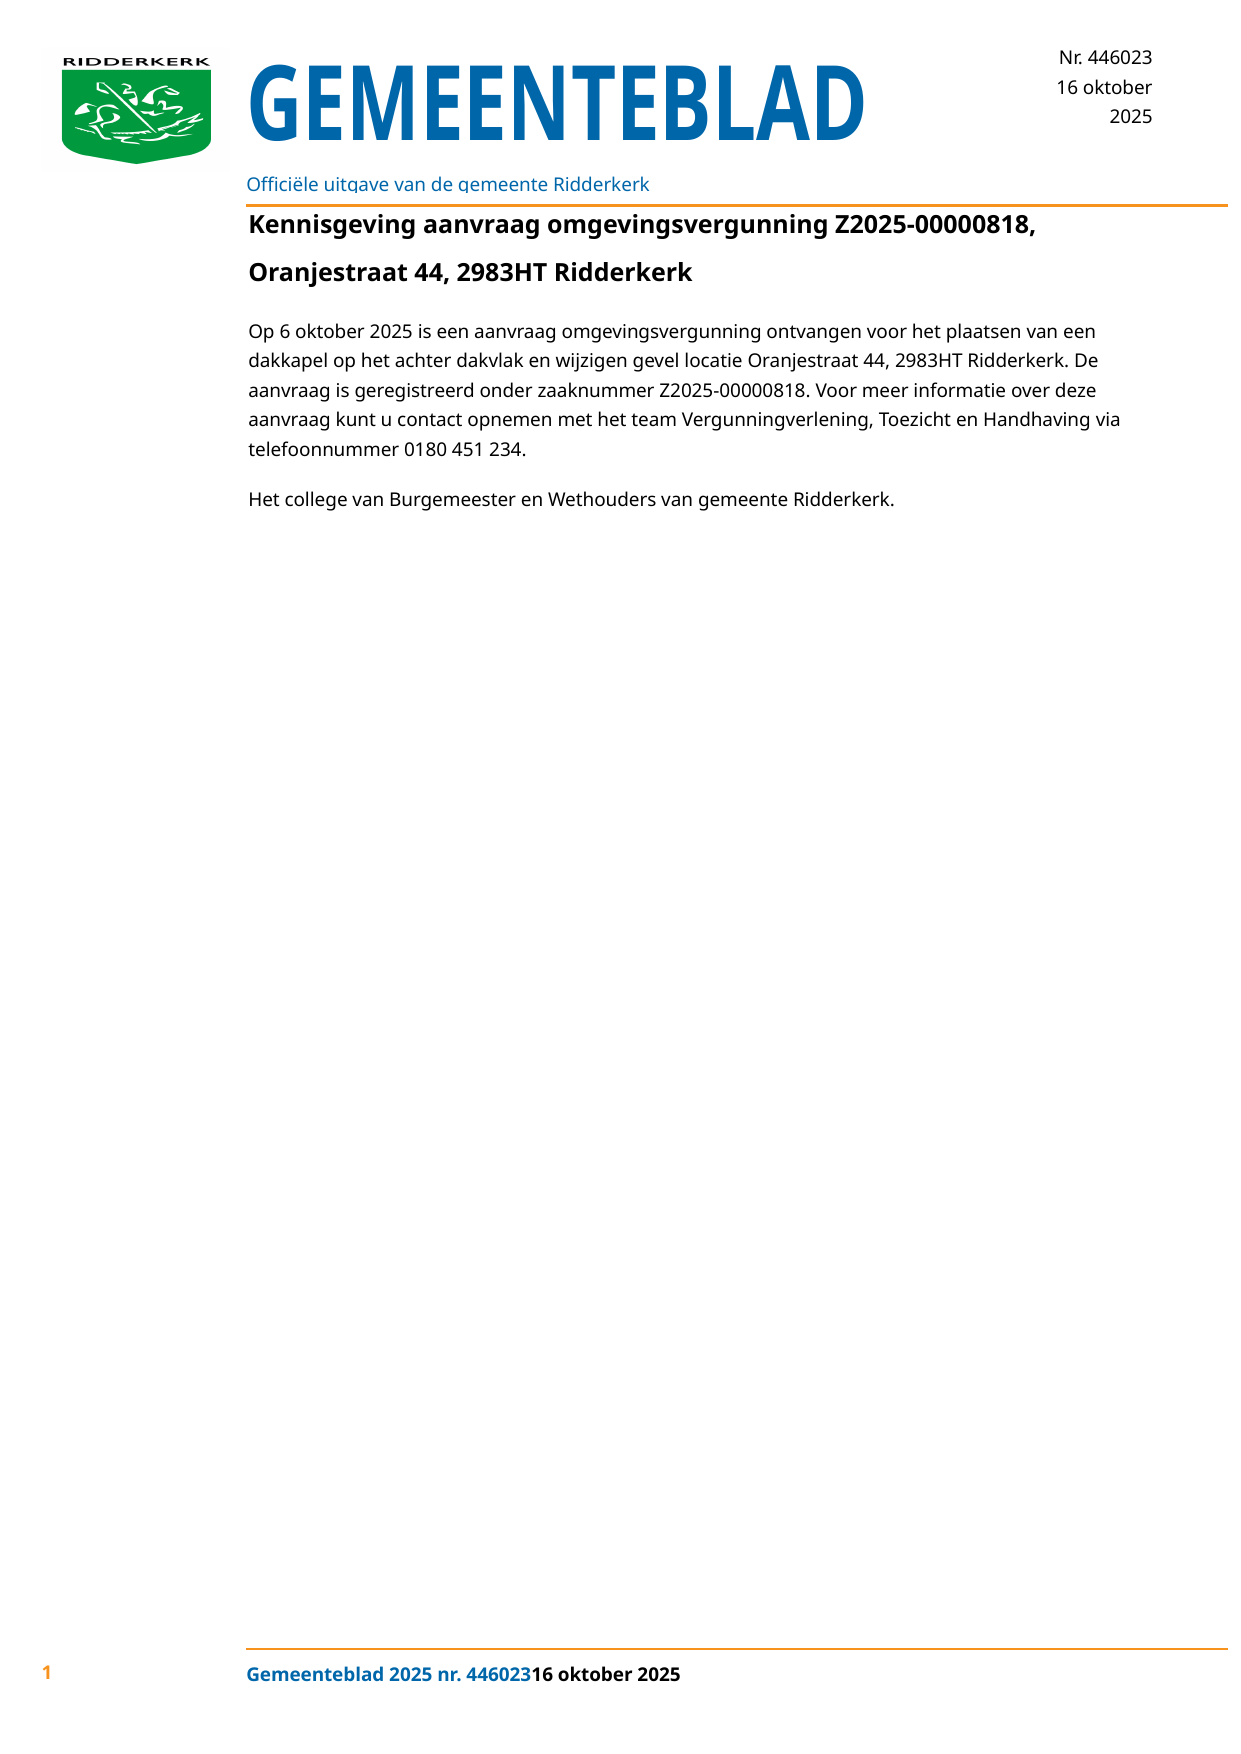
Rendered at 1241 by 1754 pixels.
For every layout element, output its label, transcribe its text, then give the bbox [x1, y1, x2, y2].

picture [41, 47, 231, 172]
text Kennisgeving aanvraag omgevingsvergunning Z2025-00000818, Oranjestraat 44, 2983HT Ridderkerk [248, 207, 1152, 288]
text Op 6 oktober 2025 is een aanvraag omgevingsvergunning ontvangen voor het plaatsen van een dakkapel op het achter dakvlak en wijzigen gevel locatie Oranjestraat 44, 2983HT Ridderkerk. De aanvraag is geregistreerd onder zaaknummer Z2025-00000818. Voor meer informatie over deze aanvraag kunt u contact opnemen met het team Vergunningverlening, Toezicht en Handhaving via telefoonnummer 0180 451 234. [248, 318, 1152, 462]
text Het college van Burgemeester en Wethouders van gemeente Ridderkerk. [248, 487, 1152, 512]
